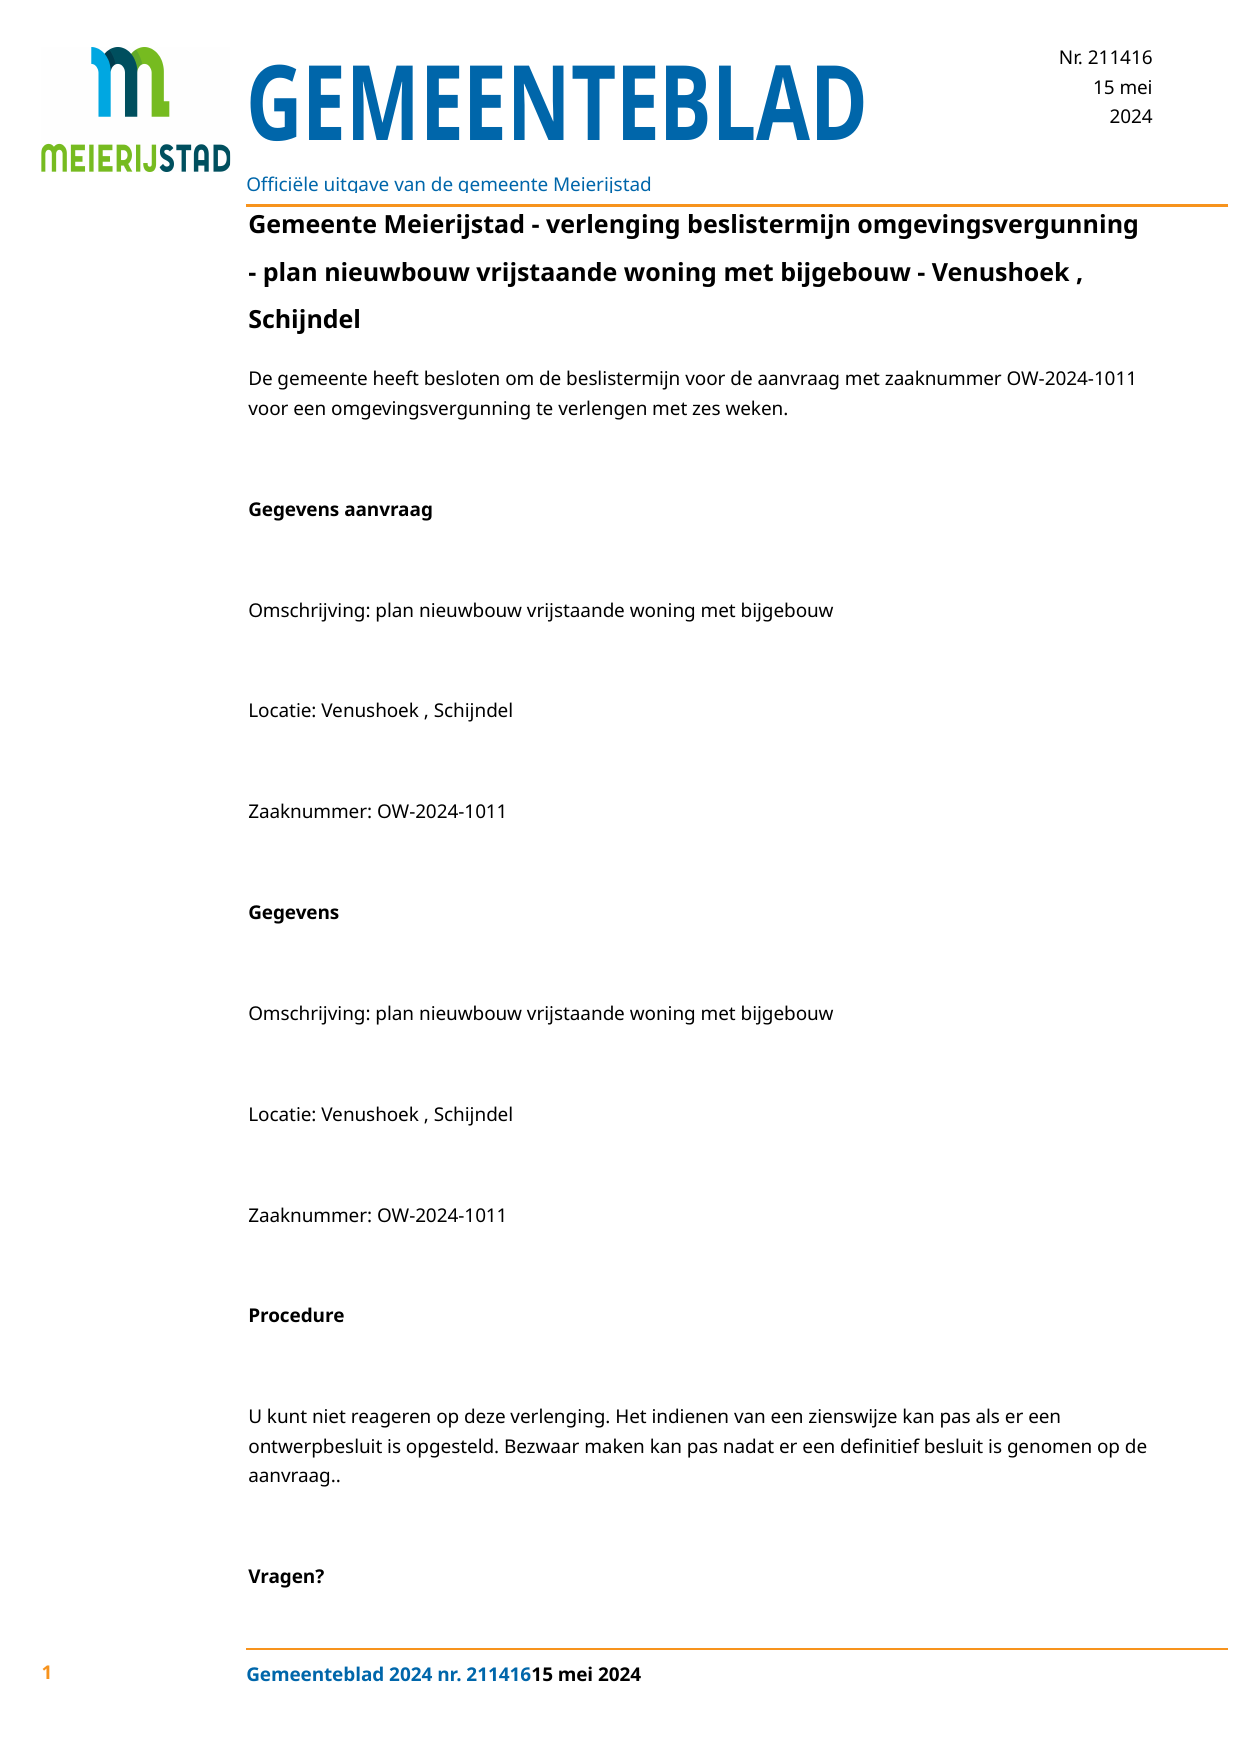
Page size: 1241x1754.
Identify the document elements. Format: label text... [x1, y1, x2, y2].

text Zaaknummer: OW-2024-1011 [248, 1202, 1152, 1227]
text Locatie: Venushoek , Schijndel [248, 1101, 1152, 1127]
picture [41, 47, 231, 172]
text Omschrijving: plan nieuwbouw vrijstaande woning met bijgebouw [248, 1000, 1152, 1026]
text Gegevens [248, 899, 1152, 925]
text De gemeente heeft besloten om de beslistermijn voor de aanvraag met zaaknummer OW-2024-1011 voor een omgevingsvergunning te verlengen met zes weken. [248, 366, 1152, 421]
text Omschrijving: plan nieuwbouw vrijstaande woning met bijgebouw [248, 597, 1152, 622]
text Locatie: Venushoek , Schijndel [248, 698, 1152, 723]
text Zaaknummer: OW-2024-1011 [248, 798, 1152, 824]
text U kunt niet reageren op deze verlenging. Het indienen van een zienswijze kan pas als er een ontwerpbesluit is opgesteld. Bezwaar maken kan pas nadat er een definitief besluit is genomen op de aanvraag.. [248, 1403, 1152, 1488]
text Gemeente Meierijstad - verlenging beslistermijn omgevingsvergunning - plan nieuwbouw vrijstaande woning met bijgebouw - Venushoek , Schijndel [248, 207, 1152, 336]
text Procedure [248, 1303, 1152, 1328]
text Gegevens aanvraag [248, 496, 1152, 522]
text Vragen? [248, 1563, 1152, 1589]
